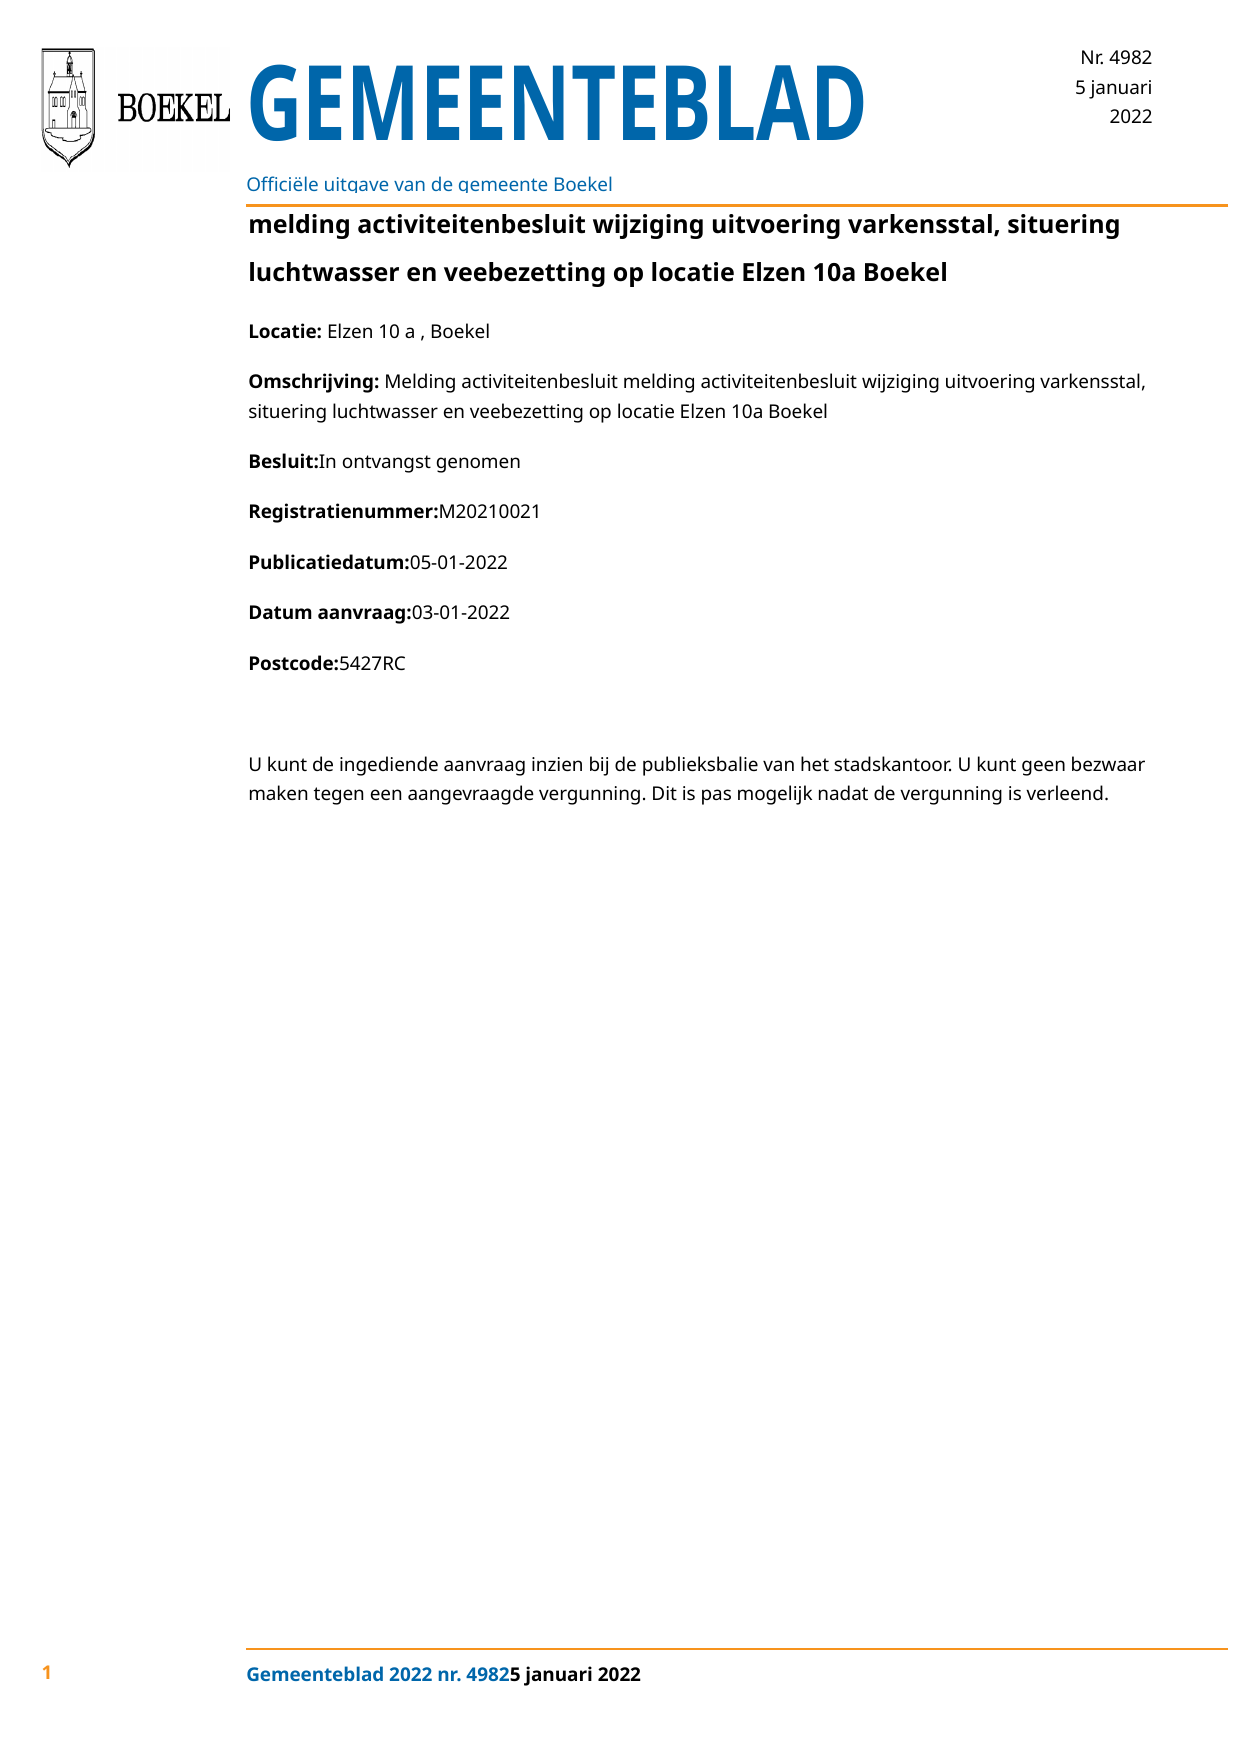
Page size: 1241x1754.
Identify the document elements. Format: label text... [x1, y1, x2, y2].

text Datum aanvraag:03-01-2022 [248, 599, 1152, 625]
text Publicatiedatum:05-01-2022 [248, 549, 1152, 575]
text melding activiteitenbesluit wijziging uitvoering varkensstal, situering luchtwasser en veebezetting op locatie Elzen 10a Boekel [248, 207, 1152, 288]
text Locatie: Elzen 10 a , Boekel [248, 318, 1152, 344]
text Besluit:In ontvangst genomen [248, 448, 1152, 474]
text U kunt de ingediende aanvraag inzien bij de publieksbalie van het stadskantoor. U kunt geen bezwaar maken tegen een aangevraagde vergunning. Dit is pas mogelijk nadat de vergunning is verleend. [248, 751, 1152, 806]
text Postcode:5427RC [248, 650, 1152, 676]
text Registratienummer:M20210021 [248, 499, 1152, 524]
text Omschrijving: Melding activiteitenbesluit melding activiteitenbesluit wijziging uitvoering varkensstal, situering luchtwasser en veebezetting op locatie Elzen 10a Boekel [248, 368, 1152, 424]
picture [41, 47, 231, 172]
